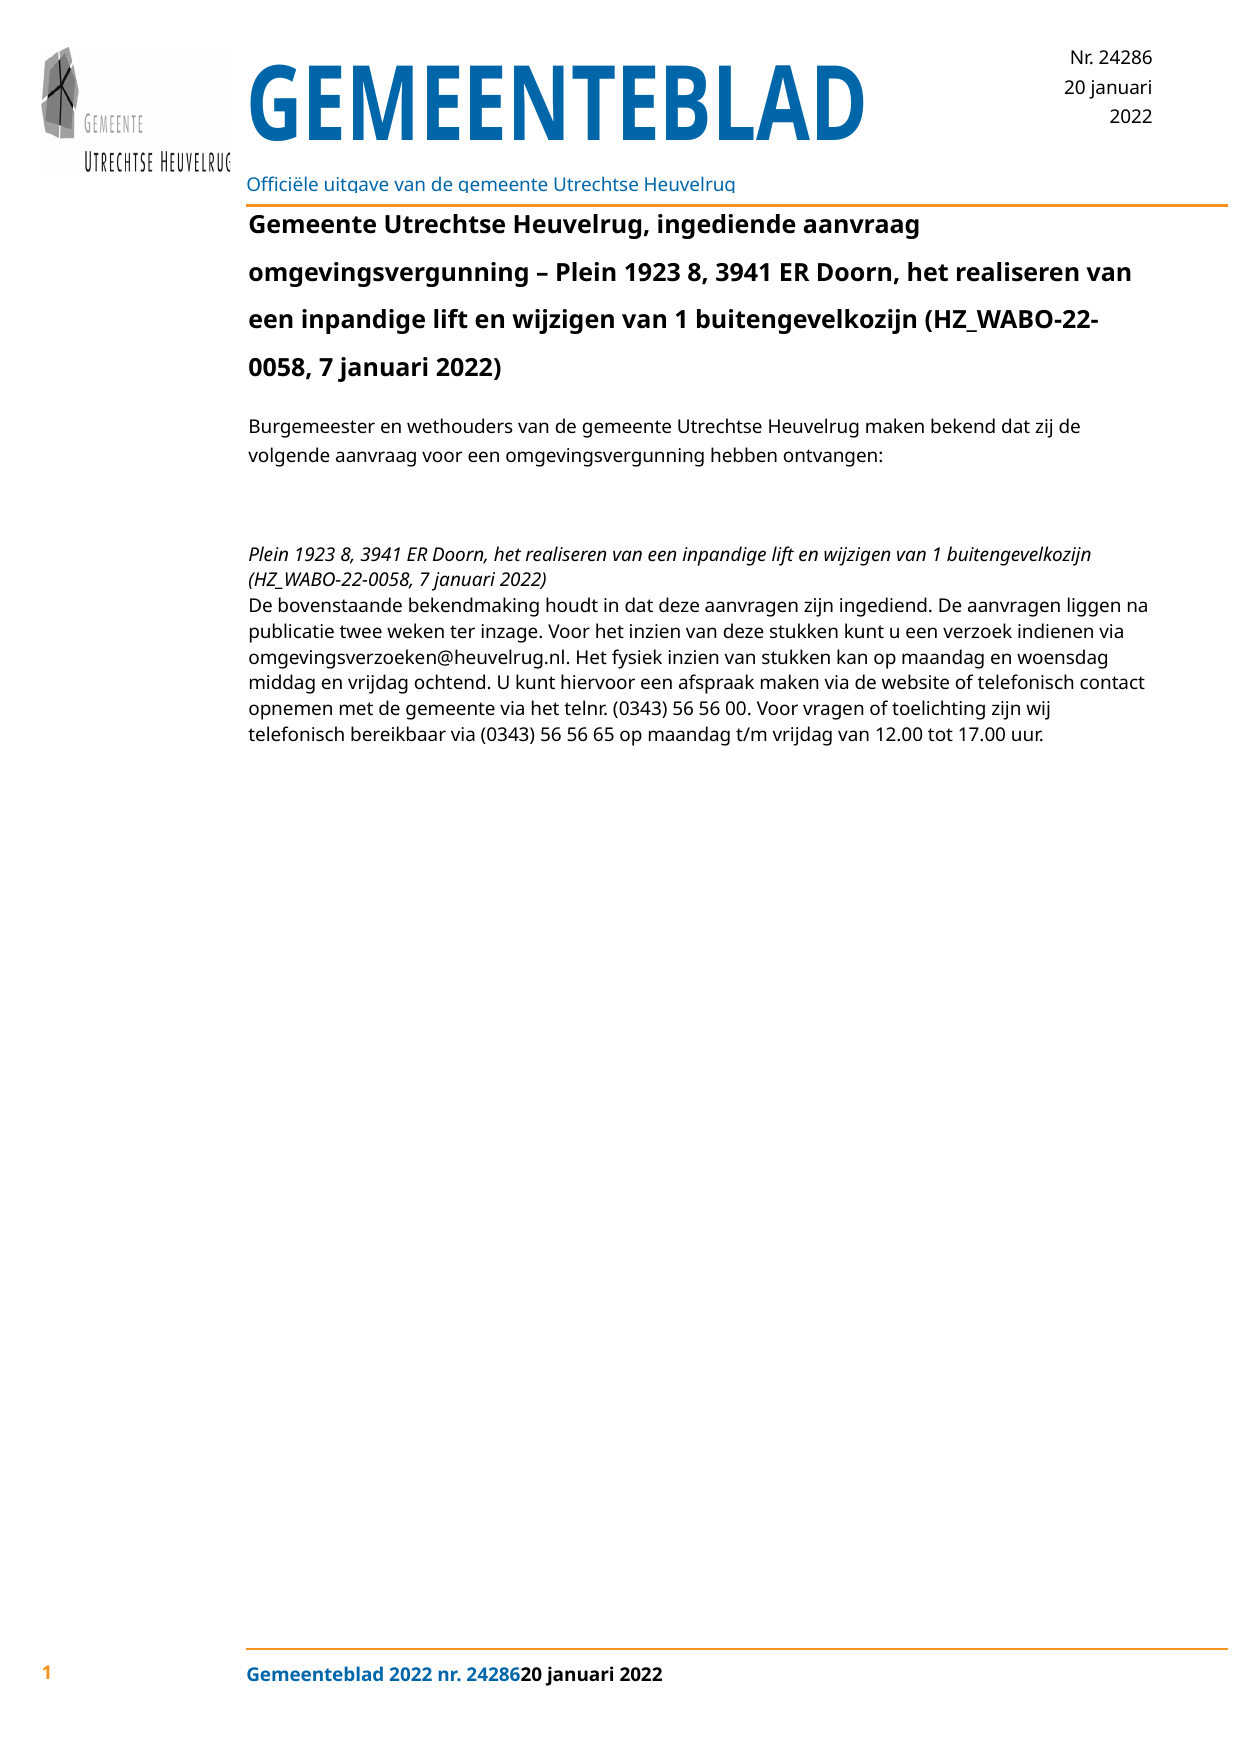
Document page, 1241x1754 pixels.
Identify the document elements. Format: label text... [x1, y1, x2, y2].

picture [41, 47, 231, 172]
text Burgemeester en wethouders van de gemeente Utrechtse Heuvelrug maken bekend dat zij de volgende aanvraag voor een omgevingsvergunning hebben ontvangen: [248, 413, 1152, 468]
text Plein 1923 8, 3941 ER Doorn, het realiseren van een inpandige lift en wijzigen van 1 buitengevelkozijn (HZ_WABO-22-0058, 7 januari 2022) [248, 541, 1152, 592]
text Gemeente Utrechtse Heuvelrug, ingediende aanvraag omgevingsvergunning – Plein 1923 8, 3941 ER Doorn, het realiseren van een inpandige lift en wijzigen van 1 buitengevelkozijn (HZ_WABO-22-0058, 7 januari 2022) [248, 207, 1152, 384]
text De bovenstaande bekendmaking houdt in dat deze aanvragen zijn ingediend. De aanvragen liggen na publicatie twee weken ter inzage. Voor het inzien van deze stukken kunt u een verzoek indienen via omgevingsverzoeken@heuvelrug.nl. Het fysiek inzien van stukken kan op maandag en woensdag middag en vrijdag ochtend. U kunt hiervoor een afspraak maken via de website of telefonisch contact opnemen met de gemeente via het telnr. (0343) 56 56 00. Voor vragen of toelichting zijn wij telefonisch bereikbaar via (0343) 56 56 65 op maandag t/m vrijdag van 12.00 tot 17.00 uur. [248, 592, 1152, 747]
